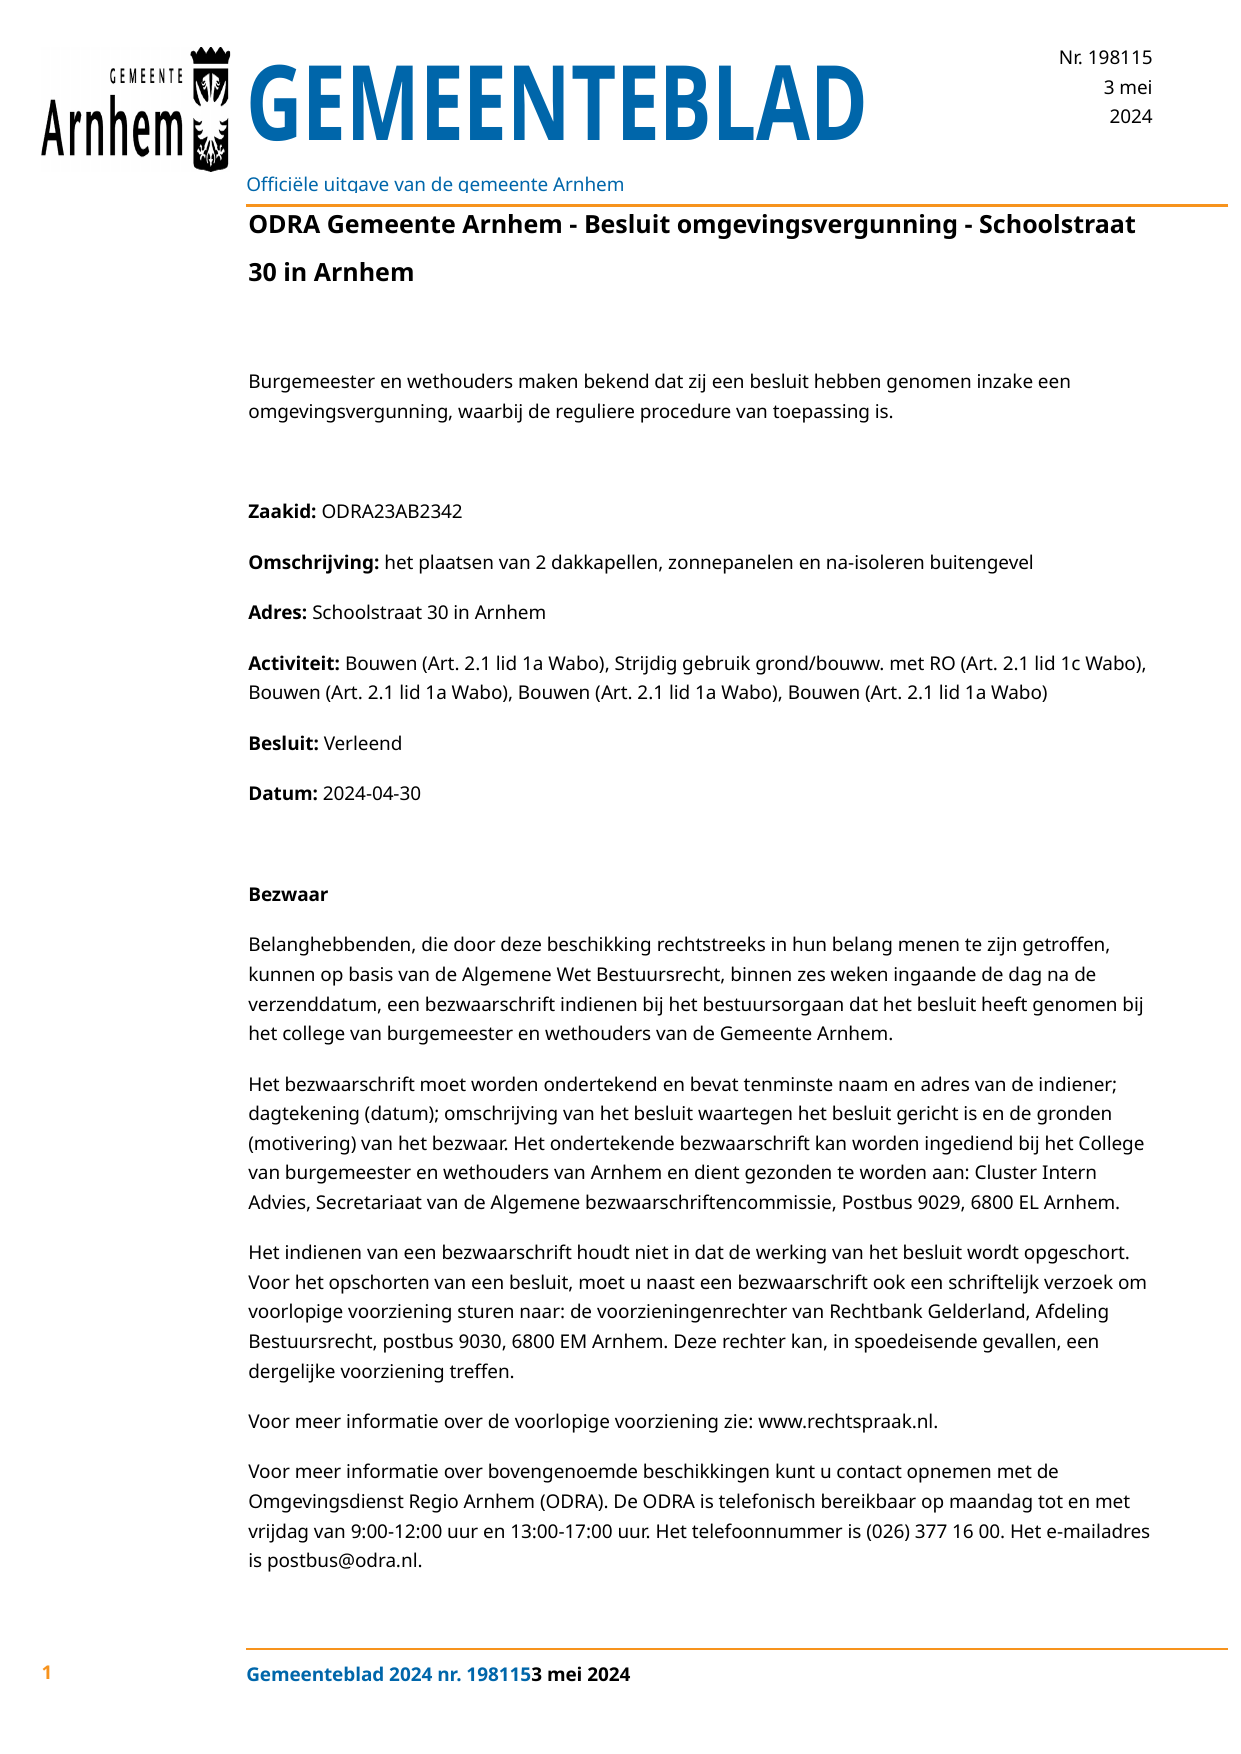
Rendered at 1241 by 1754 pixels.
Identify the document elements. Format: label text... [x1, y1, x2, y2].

text Het bezwaarschrift moet worden ondertekend en bevat tenminste naam en adres van de indiener; dagtekening (datum); omschrijving van het besluit waartegen het besluit gericht is en de gronden (motivering) van het bezwaar. Het ondertekende bezwaarschrift kan worden ingediend bij het College van burgemeester en wethouders van Arnhem en dient gezonden te worden aan: Cluster Intern Advies, Secretariaat van de Algemene bezwaarschriftencommissie, Postbus 9029, 6800 EL Arnhem. [248, 1071, 1152, 1215]
picture [41, 47, 231, 172]
text Besluit: Verleend [248, 730, 1152, 756]
text Adres: Schoolstraat 30 in Arnhem [248, 599, 1152, 625]
text ODRA Gemeente Arnhem - Besluit omgevingsvergunning - Schoolstraat 30 in Arnhem [248, 207, 1152, 288]
text Het indienen van een bezwaarschrift houdt niet in dat de werking van het besluit wordt opgeschort. Voor het opschorten van een besluit, moet u naast een bezwaarschrift ook een schriftelijk verzoek om voorlopige voorziening sturen naar: de voorzieningenrechter van Rechtbank Gelderland, Afdeling Bestuursrecht, postbus 9030, 6800 EM Arnhem. Deze rechter kan, in spoedeisende gevallen, een dergelijke voorziening treffen. [248, 1239, 1152, 1384]
text Voor meer informatie over bovengenoemde beschikkingen kunt u contact opnemen met de Omgevingsdienst Regio Arnhem (ODRA). De ODRA is telefonisch bereikbaar op maandag tot en met vrijdag van 9:00-12:00 uur en 13:00-17:00 uur. Het telefoonnummer is (026) 377 16 00. Het e-mailadres is postbus@odra.nl. [248, 1459, 1152, 1573]
text Voor meer informatie over de voorlopige voorziening zie: www.rechtspraak.nl. [248, 1408, 1152, 1434]
text Bezwaar [248, 881, 1152, 907]
text Belanghebbenden, die door deze beschikking rechtstreeks in hun belang menen te zijn getroffen, kunnen op basis van de Algemene Wet Bestuursrecht, binnen zes weken ingaande de dag na de verzenddatum, een bezwaarschrift indienen bij het bestuursorgaan dat het besluit heeft genomen bij het college van burgemeester en wethouders van de Gemeente Arnhem. [248, 932, 1152, 1046]
text Datum: 2024-04-30 [248, 780, 1152, 806]
text Burgemeester en wethouders maken bekend dat zij een besluit hebben genomen inzake een omgevingsvergunning, waarbij de reguliere procedure van toepassing is. [248, 368, 1152, 424]
text Zaakid: ODRA23AB2342 [248, 499, 1152, 524]
text Omschrijving: het plaatsen van 2 dakkapellen, zonnepanelen en na-isoleren buitengevel [248, 549, 1152, 575]
text Activiteit: Bouwen (Art. 2.1 lid 1a Wabo), Strijdig gebruik grond/bouww. met RO (Art. 2.1 lid 1c Wabo), Bouwen (Art. 2.1 lid 1a Wabo), Bouwen (Art. 2.1 lid 1a Wabo), Bouwen (Art. 2.1 lid 1a Wabo) [248, 650, 1152, 705]
